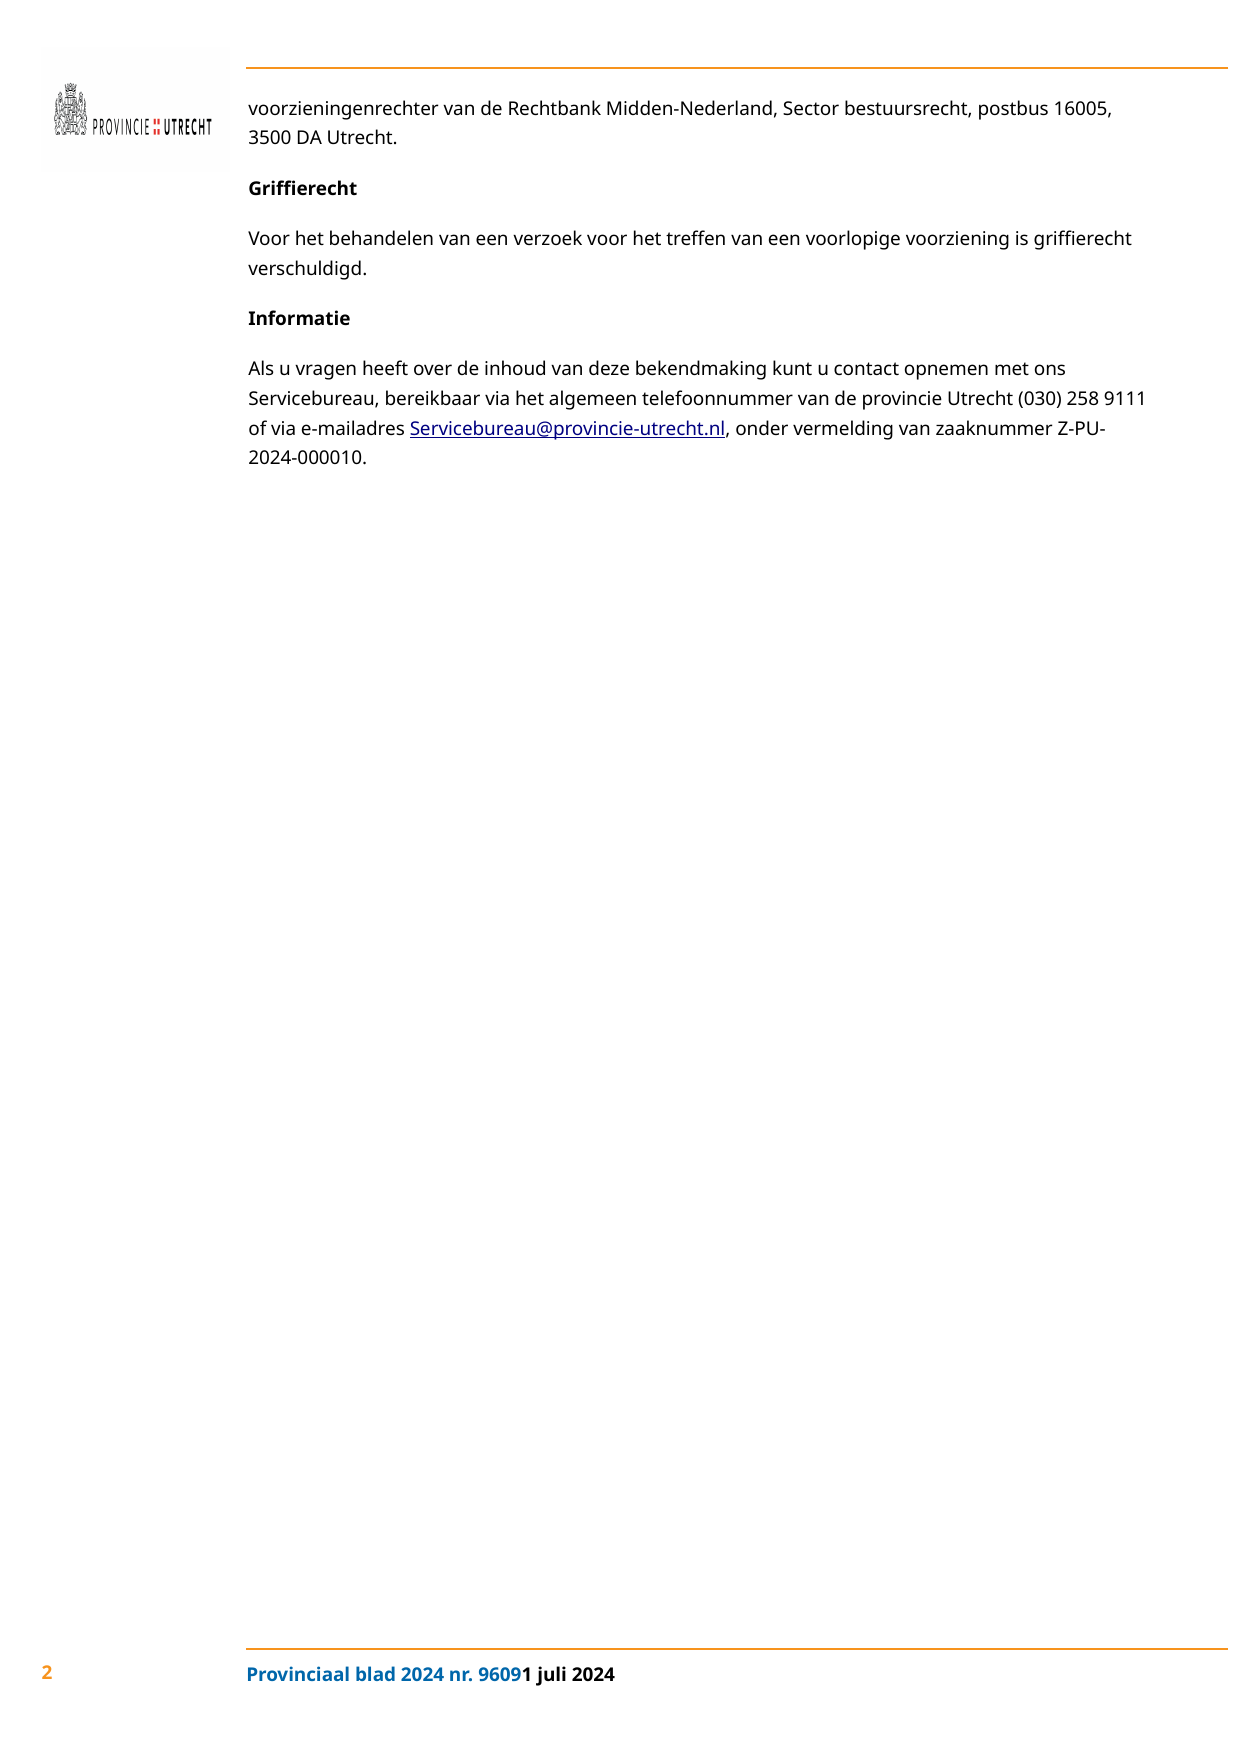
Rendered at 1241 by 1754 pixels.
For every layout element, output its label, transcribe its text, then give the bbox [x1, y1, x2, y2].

text Als u vragen heeft over de inhoud van deze bekendmaking kunt u contact opnemen met ons Servicebureau, bereikbaar via het algemeen telefoonnummer van de provincie Utrecht (030) 258 9111 of via e-mailadres Servicebureau@provincie-utrecht.nl, onder vermelding van zaaknummer Z-PU-2024-000010. [248, 356, 1152, 470]
text voorzieningenrechter van de Rechtbank Midden-Nederland, Sector bestuursrecht, postbus 16005, 3500 DA Utrecht. [248, 95, 1152, 150]
picture [41, 47, 231, 172]
text Voor het behandelen van een verzoek voor het treffen van een voorlopige voorziening is griffierecht verschuldigd. [248, 225, 1152, 281]
text Griffierecht [248, 175, 1152, 201]
text Informatie [248, 305, 1152, 331]
